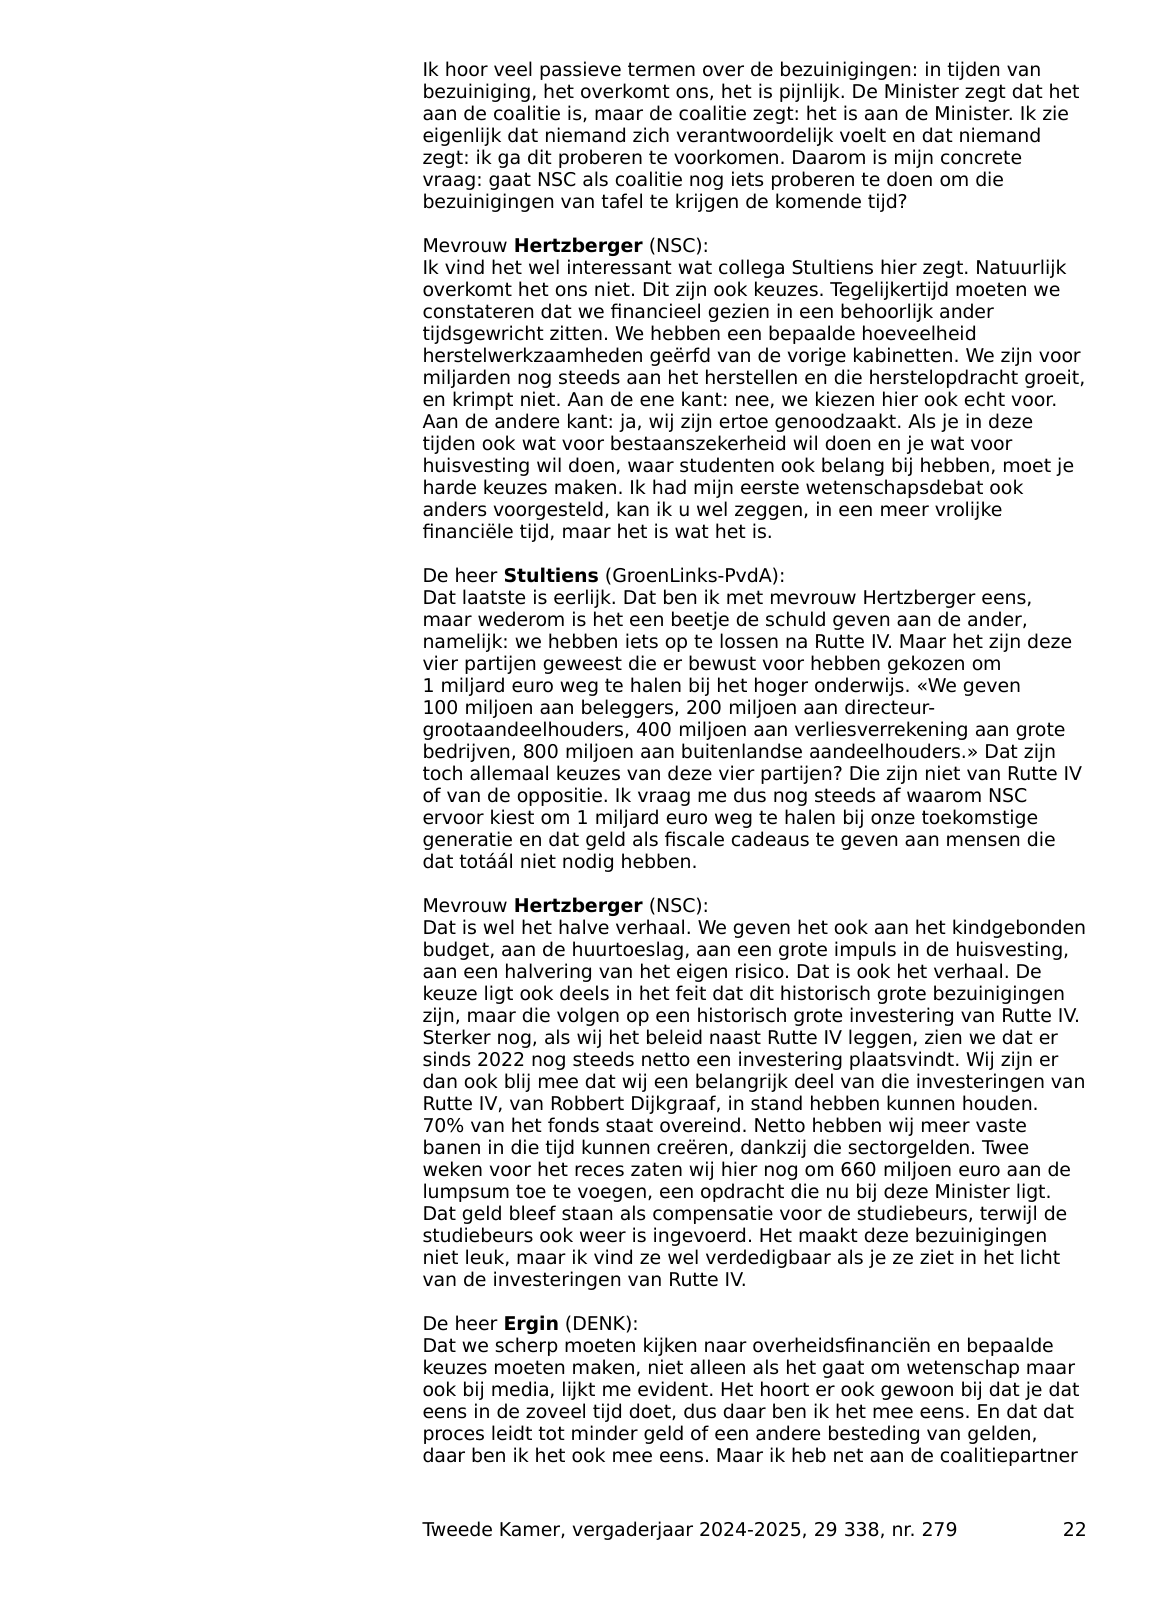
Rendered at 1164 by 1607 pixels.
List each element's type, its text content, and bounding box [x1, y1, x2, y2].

text Dat is wel het halve verhaal. We geven het ook aan het kindgebonden budget, aan de huurtoeslag, aan een grote impuls in de huisvesting, aan een halvering van het eigen risico. Dat is ook het verhaal. De keuze ligt ook deels in het feit dat dit historisch grote bezuinigingen zijn, maar die volgen op een historisch grote investering van Rutte IV. Sterker nog, als wij het beleid naast Rutte IV leggen, zien we dat er sinds 2022 nog steeds netto een investering plaatsvindt. Wij zijn er dan ook blij mee dat wij een belangrijk deel van die investeringen van Rutte IV, van Robbert Dijkgraaf, in stand hebben kunnen houden. 70% van het fonds staat overeind. Netto hebben wij meer vaste banen in die tijd kunnen creëren, dankzij die sectorgelden. Twee weken voor het reces zaten wij hier nog om 660 miljoen euro aan de lumpsum toe te voegen, een opdracht die nu bij deze Minister ligt. Dat geld bleef staan als compensatie voor de studiebeurs, terwijl de studiebeurs ook weer is ingevoerd. Het maakt deze bezuinigingen niet leuk, maar ik vind ze wel verdedigbaar als je ze ziet in het licht van de investeringen van Rutte IV. [422, 917, 1087, 1291]
text Dat we scherp moeten kijken naar overheidsfinanciën en bepaalde keuzes moeten maken, niet alleen als het gaat om wetenschap maar ook bij media, lijkt me evident. Het hoort er ook gewoon bij dat je dat eens in de zoveel tijd doet, dus daar ben ik het mee eens. En dat dat proces leidt tot minder geld of een andere besteding van gelden, daar ben ik het ook mee eens. Maar ik heb net aan de coalitiepartner [422, 1335, 1087, 1467]
text De heer Stultiens (GroenLinks-PvdA): [422, 565, 1087, 587]
text Ik hoor veel passieve termen over de bezuinigingen: in tijden van bezuiniging, het overkomt ons, het is pijnlijk. De Minister zegt dat het aan de coalitie is, maar de coalitie zegt: het is aan de Minister. Ik zie eigenlijk dat niemand zich verantwoordelijk voelt en dat niemand zegt: ik ga dit proberen te voorkomen. Daarom is mijn concrete vraag: gaat NSC als coalitie nog iets proberen te doen om die bezuinigingen van tafel te krijgen de komende tijd? [422, 59, 1087, 213]
text De heer Ergin (DENK): [422, 1313, 1087, 1335]
text Ik vind het wel interessant wat collega Stultiens hier zegt. Natuurlijk overkomt het ons niet. Dit zijn ook keuzes. Tegelijkertijd moeten we constateren dat we financieel gezien in een behoorlijk ander tijdsgewricht zitten. We hebben een bepaalde hoeveelheid herstelwerkzaamheden geërfd van de vorige kabinetten. We zijn voor miljarden nog steeds aan het herstellen en die herstelopdracht groeit, en krimpt niet. Aan de ene kant: nee, we kiezen hier ook echt voor. Aan de andere kant: ja, wij zijn ertoe genoodzaakt. Als je in deze tijden ook wat voor bestaanszekerheid wil doen en je wat voor huisvesting wil doen, waar studenten ook belang bij hebben, moet je harde keuzes maken. Ik had mijn eerste wetenschapsdebat ook anders voorgesteld, kan ik u wel zeggen, in een meer vrolijke financiële tijd, maar het is wat het is. [422, 257, 1087, 543]
text Mevrouw Hertzberger (NSC): [422, 895, 1087, 917]
text Dat laatste is eerlijk. Dat ben ik met mevrouw Hertzberger eens, maar wederom is het een beetje de schuld geven aan de ander, namelijk: we hebben iets op te lossen na Rutte IV. Maar het zijn deze vier partijen geweest die er bewust voor hebben gekozen om 1 miljard euro weg te halen bij het hoger onderwijs. «We geven 100 miljoen aan beleggers, 200 miljoen aan directeur-grootaandeelhouders, 400 miljoen aan verliesverrekening aan grote bedrijven, 800 miljoen aan buitenlandse aandeelhouders.» Dat zijn toch allemaal keuzes van deze vier partijen? Die zijn niet van Rutte IV of van de oppositie. Ik vraag me dus nog steeds af waarom NSC ervoor kiest om 1 miljard euro weg te halen bij onze toekomstige generatie en dat geld als fiscale cadeaus te geven aan mensen die dat totáál niet nodig hebben. [422, 587, 1087, 873]
text Mevrouw Hertzberger (NSC): [422, 235, 1087, 257]
